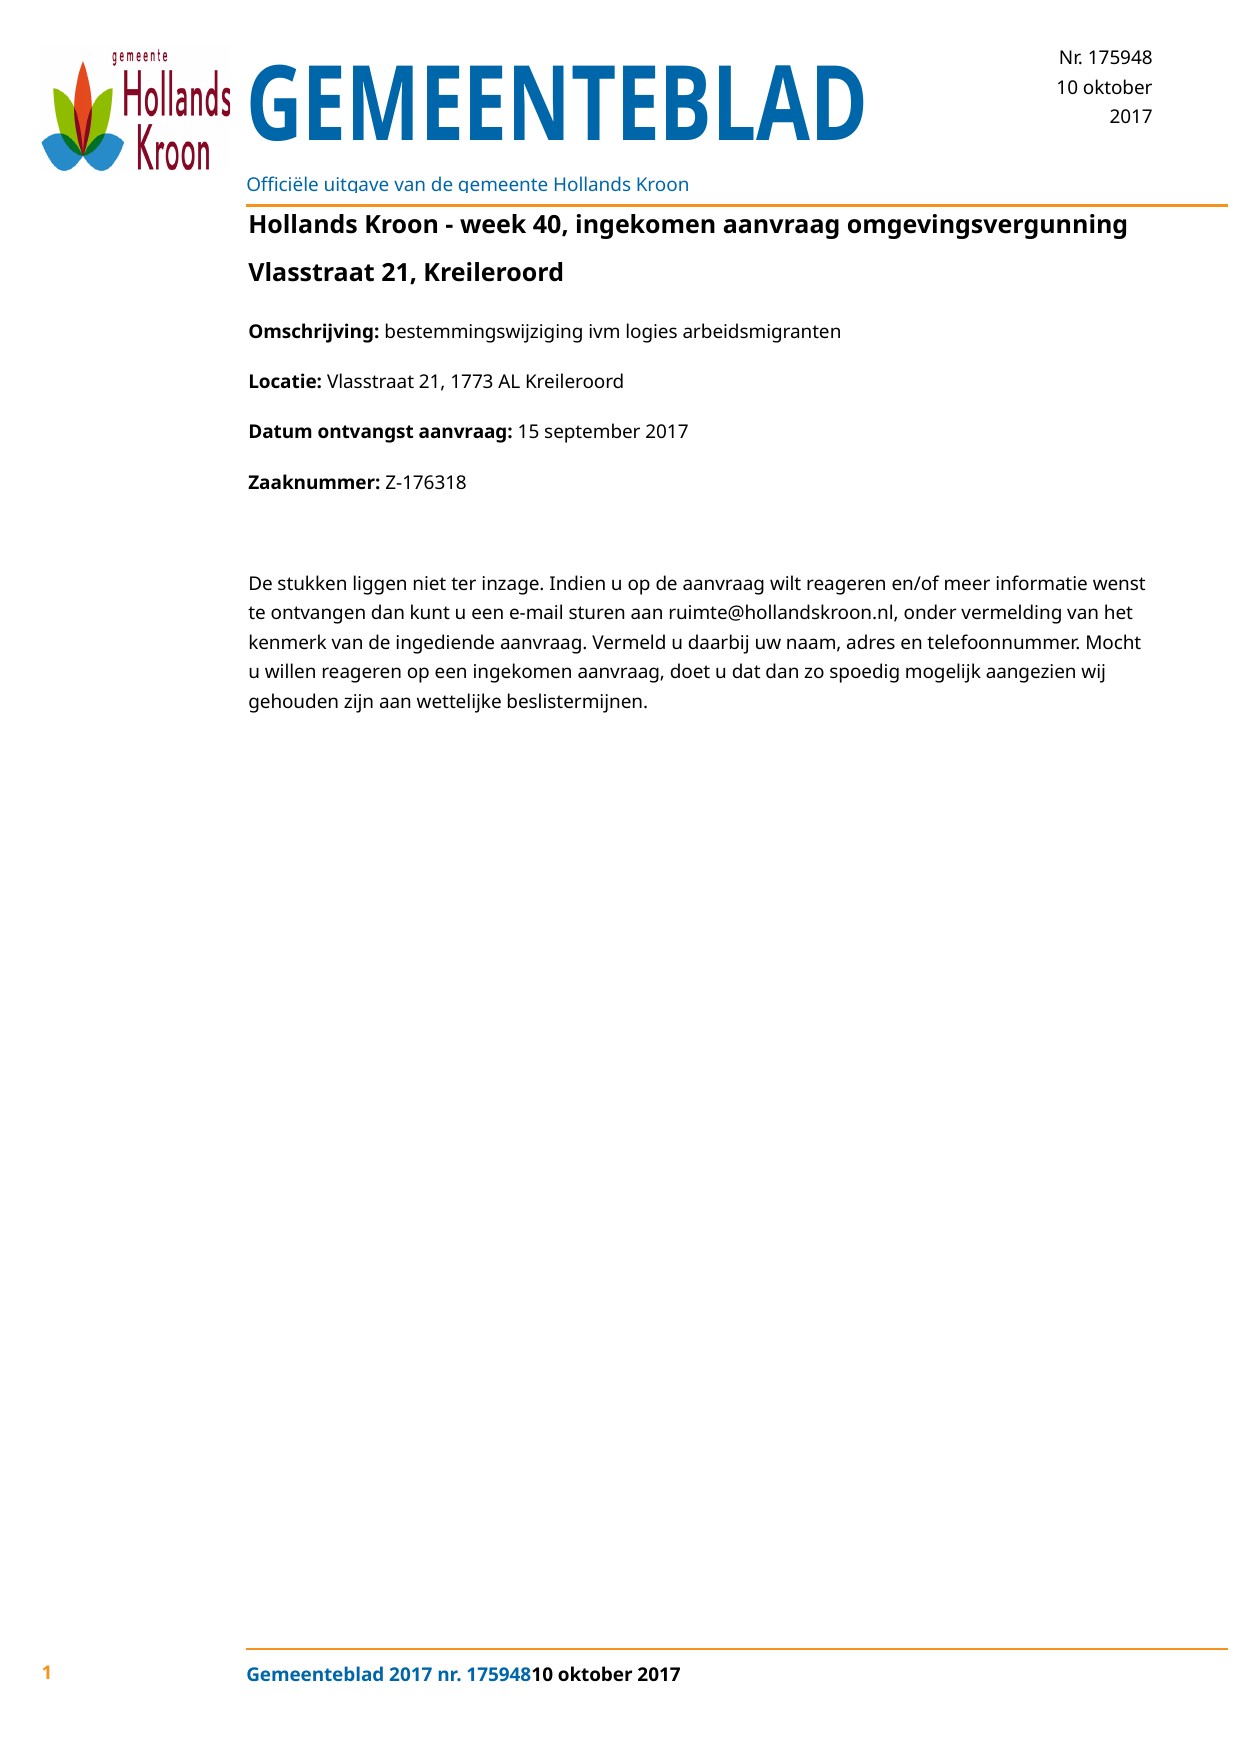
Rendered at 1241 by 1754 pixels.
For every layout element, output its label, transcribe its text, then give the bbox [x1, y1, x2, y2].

text Hollands Kroon - week 40, ingekomen aanvraag omgevingsvergunning Vlasstraat 21, Kreileroord [248, 207, 1152, 288]
text De stukken liggen niet ter inzage. Indien u op de aanvraag wilt reageren en/of meer informatie wenst te ontvangen dan kunt u een e-mail sturen aan ruimte@hollandskroon.nl, onder vermelding van het kenmerk van de ingediende aanvraag. Vermeld u daarbij uw naam, adres en telefoonnummer. Mocht u willen reageren op een ingekomen aanvraag, doet u dat dan zo spoedig mogelijk aangezien wij gehouden zijn aan wettelijke beslistermijnen. [248, 570, 1152, 714]
text Locatie: Vlasstraat 21, 1773 AL Kreileroord [248, 368, 1152, 394]
text Zaaknummer: Z-176318 [248, 469, 1152, 495]
picture [41, 47, 231, 172]
text Datum ontvangst aanvraag: 15 september 2017 [248, 419, 1152, 444]
text Omschrijving: bestemmingswijziging ivm logies arbeidsmigranten [248, 318, 1152, 344]
